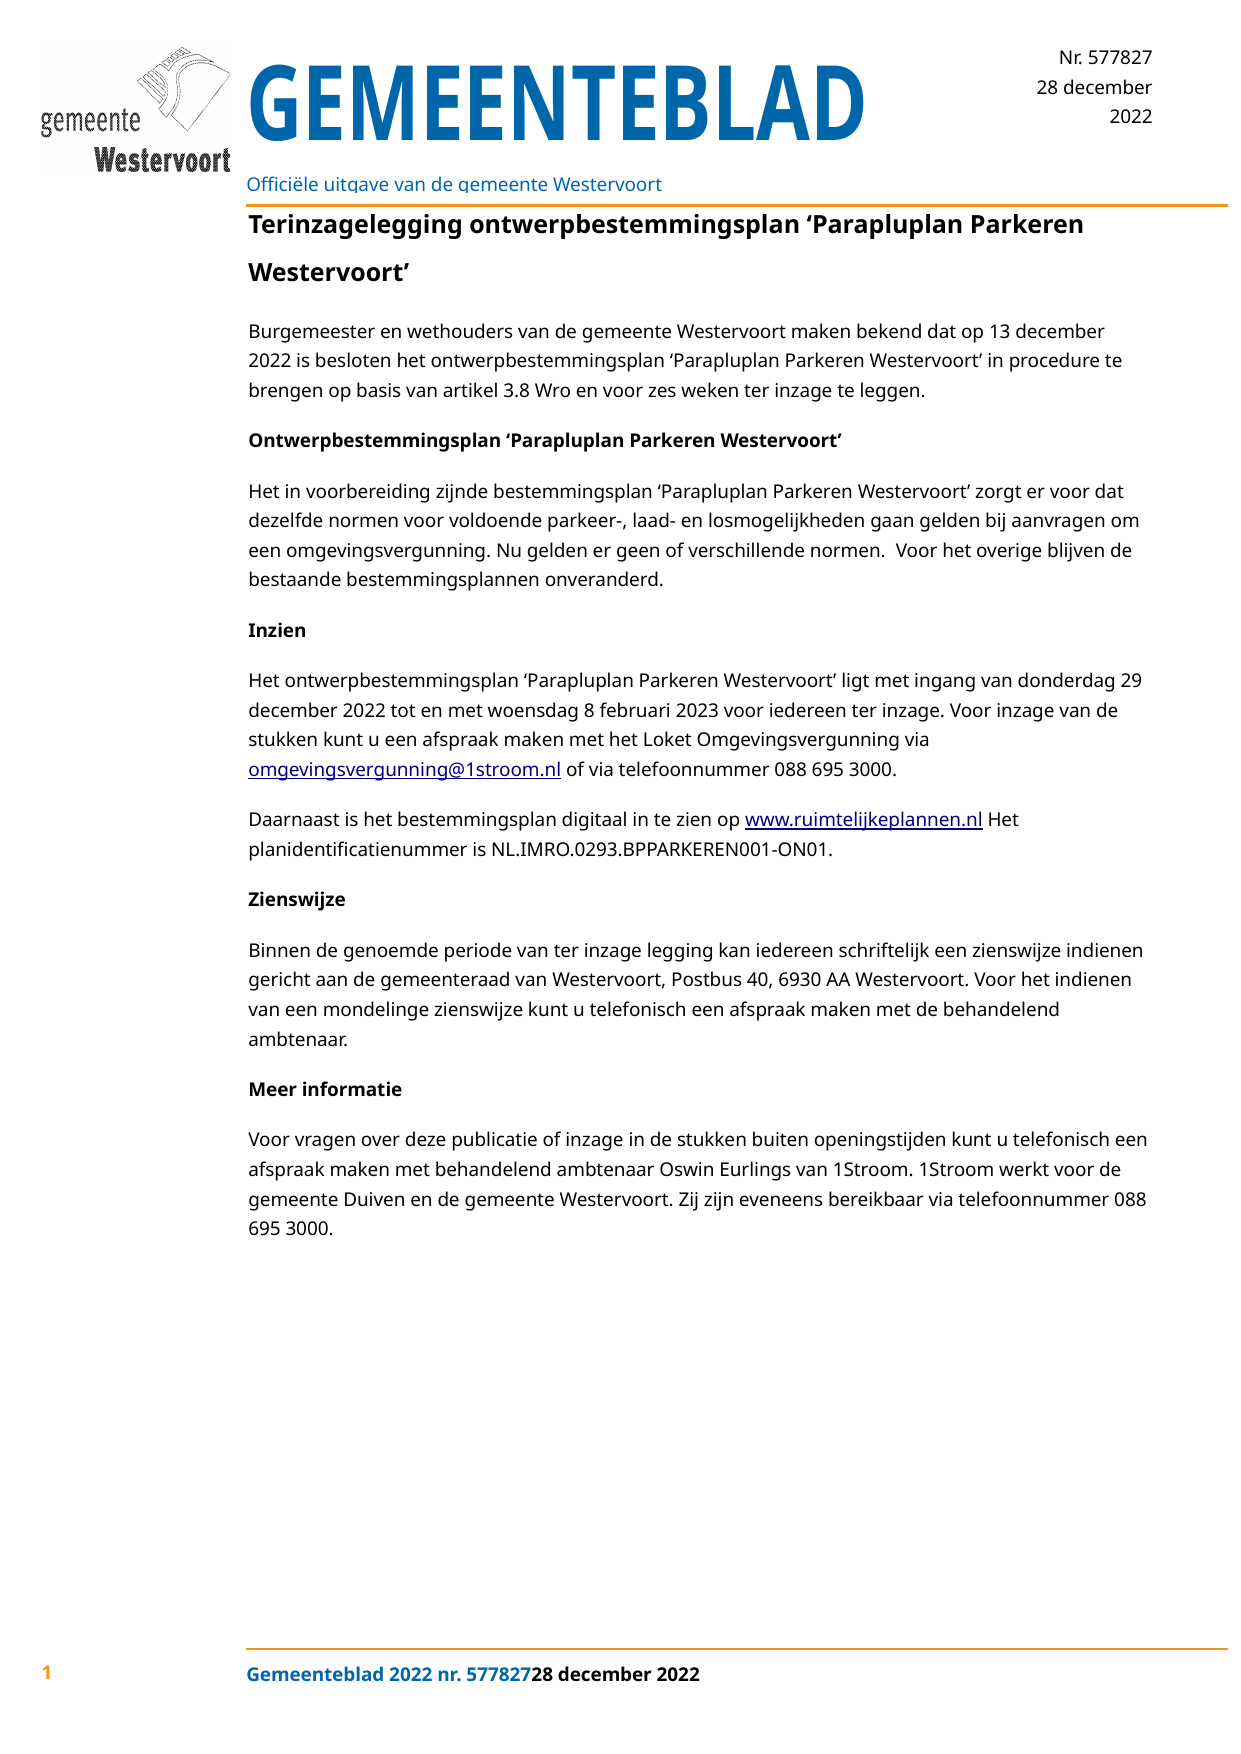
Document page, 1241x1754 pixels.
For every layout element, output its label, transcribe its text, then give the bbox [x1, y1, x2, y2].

text Het in voorbereiding zijnde bestemmingsplan ‘Parapluplan Parkeren Westervoort’ zorgt er voor dat dezelfde normen voor voldoende parkeer-, laad- en losmogelijkheden gaan gelden bij aanvragen om een omgevingsvergunning. Nu gelden er geen of verschillende normen. Voor het overige blijven de bestaande bestemmingsplannen onveranderd. [248, 478, 1152, 592]
text Daarnaast is het bestemmingsplan digitaal in te zien op www.ruimtelijkeplannen.nl Het planidentificatienummer is NL.IMRO.0293.BPPARKEREN001-ON01. [248, 807, 1152, 862]
text Binnen de genoemde periode van ter inzage legging kan iedereen schriftelijk een zienswijze indienen gericht aan de gemeenteraad van Westervoort, Postbus 40, 6930 AA Westervoort. Voor het indienen van een mondelinge zienswijze kunt u telefonisch een afspraak maken met de behandelend ambtenaar. [248, 937, 1152, 1052]
text Ontwerpbestemmingsplan ‘Parapluplan Parkeren Westervoort’ [248, 427, 1152, 453]
text Het ontwerpbestemmingsplan ‘Parapluplan Parkeren Westervoort’ ligt met ingang van donderdag 29 december 2022 tot en met woensdag 8 februari 2023 voor iedereen ter inzage. Voor inzage van de stukken kunt u een afspraak maken met het Loket Omgevingsvergunning via omgevingsvergunning@1stroom.nl of via telefoonnummer 088 695 3000. [248, 667, 1152, 782]
picture [41, 47, 231, 172]
text Burgemeester en wethouders van de gemeente Westervoort maken bekend dat op 13 december 2022 is besloten het ontwerpbestemmingsplan ‘Parapluplan Parkeren Westervoort’ in procedure te brengen op basis van artikel 3.8 Wro en voor zes weken ter inzage te leggen. [248, 318, 1152, 403]
text Zienswijze [248, 887, 1152, 912]
text Terinzagelegging ontwerpbestemmingsplan ‘Parapluplan Parkeren Westervoort’ [248, 207, 1152, 288]
text Voor vragen over deze publicatie of inzage in de stukken buiten openingstijden kunt u telefonisch een afspraak maken met behandelend ambtenaar Oswin Eurlings van 1Stroom. 1Stroom werkt voor de gemeente Duiven en de gemeente Westervoort. Zij zijn eveneens bereikbaar via telefoonnummer 088 695 3000. [248, 1127, 1152, 1241]
text Inzien [248, 617, 1152, 643]
text Meer informatie [248, 1076, 1152, 1102]
